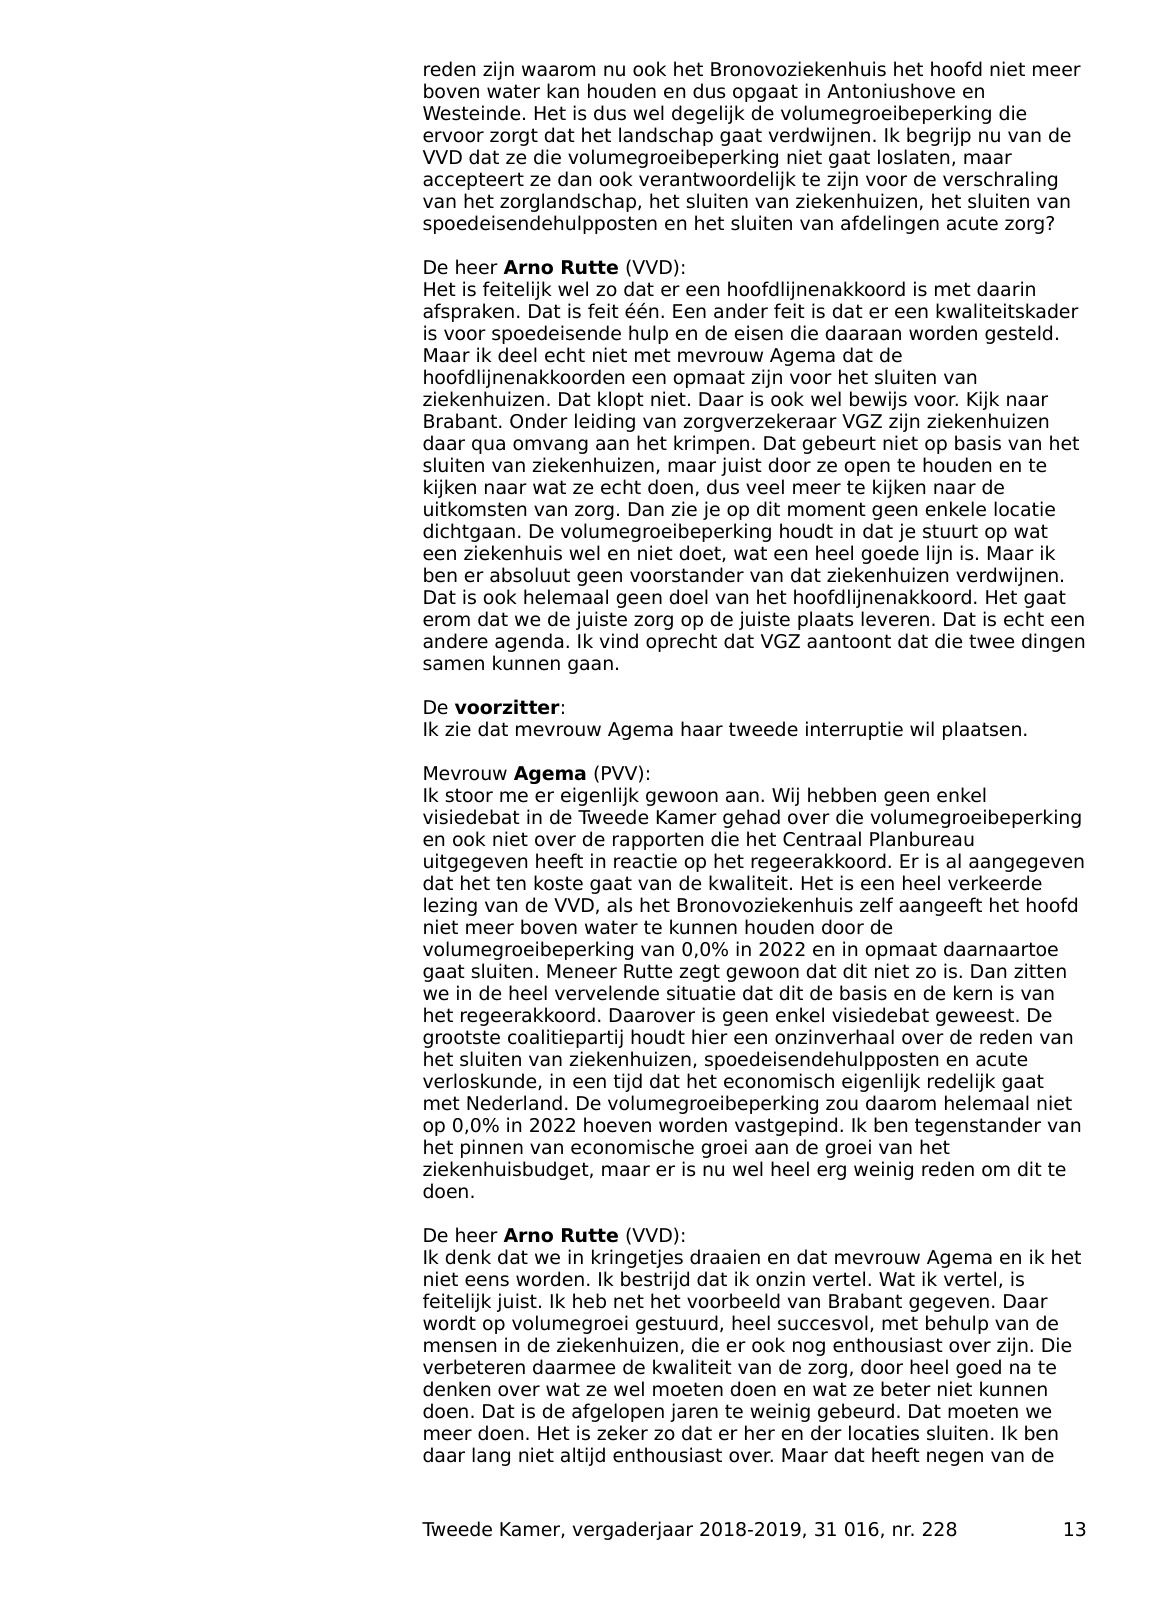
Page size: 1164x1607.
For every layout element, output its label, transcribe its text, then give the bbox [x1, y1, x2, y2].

text Het is feitelijk wel zo dat er een hoofdlijnenakkoord is met daarin afspraken. Dat is feit één. Een ander feit is dat er een kwaliteitskader is voor spoedeisende hulp en de eisen die daaraan worden gesteld. Maar ik deel echt niet met mevrouw Agema dat de hoofdlijnenakkoorden een opmaat zijn voor het sluiten van ziekenhuizen. Dat klopt niet. Daar is ook wel bewijs voor. Kijk naar Brabant. Onder leiding van zorgverzekeraar VGZ zijn ziekenhuizen daar qua omvang aan het krimpen. Dat gebeurt niet op basis van het sluiten van ziekenhuizen, maar juist door ze open te houden en te kijken naar wat ze echt doen, dus veel meer te kijken naar de uitkomsten van zorg. Dan zie je op dit moment geen enkele locatie dichtgaan. De volumegroeibeperking houdt in dat je stuurt op wat een ziekenhuis wel en niet doet, wat een heel goede lijn is. Maar ik ben er absoluut geen voorstander van dat ziekenhuizen verdwijnen. Dat is ook helemaal geen doel van het hoofdlijnenakkoord. Het gaat erom dat we de juiste zorg op de juiste plaats leveren. Dat is echt een andere agenda. Ik vind oprecht dat VGZ aantoont dat die twee dingen samen kunnen gaan. [422, 279, 1087, 675]
text Ik denk dat we in kringetjes draaien en dat mevrouw Agema en ik het niet eens worden. Ik bestrijd dat ik onzin vertel. Wat ik vertel, is feitelijk juist. Ik heb net het voorbeeld van Brabant gegeven. Daar wordt op volumegroei gestuurd, heel succesvol, met behulp van de mensen in de ziekenhuizen, die er ook nog enthousiast over zijn. Die verbeteren daarmee de kwaliteit van de zorg, door heel goed na te denken over wat ze wel moeten doen en wat ze beter niet kunnen doen. Dat is de afgelopen jaren te weinig gebeurd. Dat moeten we meer doen. Het is zeker zo dat er her en der locaties sluiten. Ik ben daar lang niet altijd enthousiast over. Maar dat heeft negen van de [422, 1247, 1087, 1467]
text Mevrouw Agema (PVV): [422, 763, 1087, 785]
text De heer Arno Rutte (VVD): [422, 1225, 1087, 1247]
text Ik zie dat mevrouw Agema haar tweede interruptie wil plaatsen. [422, 719, 1087, 741]
text De voorzitter: [422, 697, 1087, 719]
text De heer Arno Rutte (VVD): [422, 257, 1087, 279]
text Ik stoor me er eigenlijk gewoon aan. Wij hebben geen enkel visiedebat in de Tweede Kamer gehad over die volumegroeibeperking en ook niet over de rapporten die het Centraal Planbureau uitgegeven heeft in reactie op het regeerakkoord. Er is al aangegeven dat het ten koste gaat van de kwaliteit. Het is een heel verkeerde lezing van de VVD, als het Bronovoziekenhuis zelf aangeeft het hoofd niet meer boven water te kunnen houden door de volumegroeibeperking van 0,0% in 2022 en in opmaat daarnaartoe gaat sluiten. Meneer Rutte zegt gewoon dat dit niet zo is. Dan zitten we in de heel vervelende situatie dat dit de basis en de kern is van het regeerakkoord. Daarover is geen enkel visiedebat geweest. De grootste coalitiepartij houdt hier een onzinverhaal over de reden van het sluiten van ziekenhuizen, spoedeisendehulpposten en acute verloskunde, in een tijd dat het economisch eigenlijk redelijk gaat met Nederland. De volumegroeibeperking zou daarom helemaal niet op 0,0% in 2022 hoeven worden vastgepind. Ik ben tegenstander van het pinnen van economische groei aan de groei van het ziekenhuisbudget, maar er is nu wel heel erg weinig reden om dit te doen. [422, 785, 1087, 1203]
text reden zijn waarom nu ook het Bronovoziekenhuis het hoofd niet meer boven water kan houden en dus opgaat in Antoniushove en Westeinde. Het is dus wel degelijk de volumegroeibeperking die ervoor zorgt dat het landschap gaat verdwijnen. Ik begrijp nu van de VVD dat ze die volumegroeibeperking niet gaat loslaten, maar accepteert ze dan ook verantwoordelijk te zijn voor de verschraling van het zorglandschap, het sluiten van ziekenhuizen, het sluiten van spoedeisendehulpposten en het sluiten van afdelingen acute zorg? [422, 59, 1087, 235]
